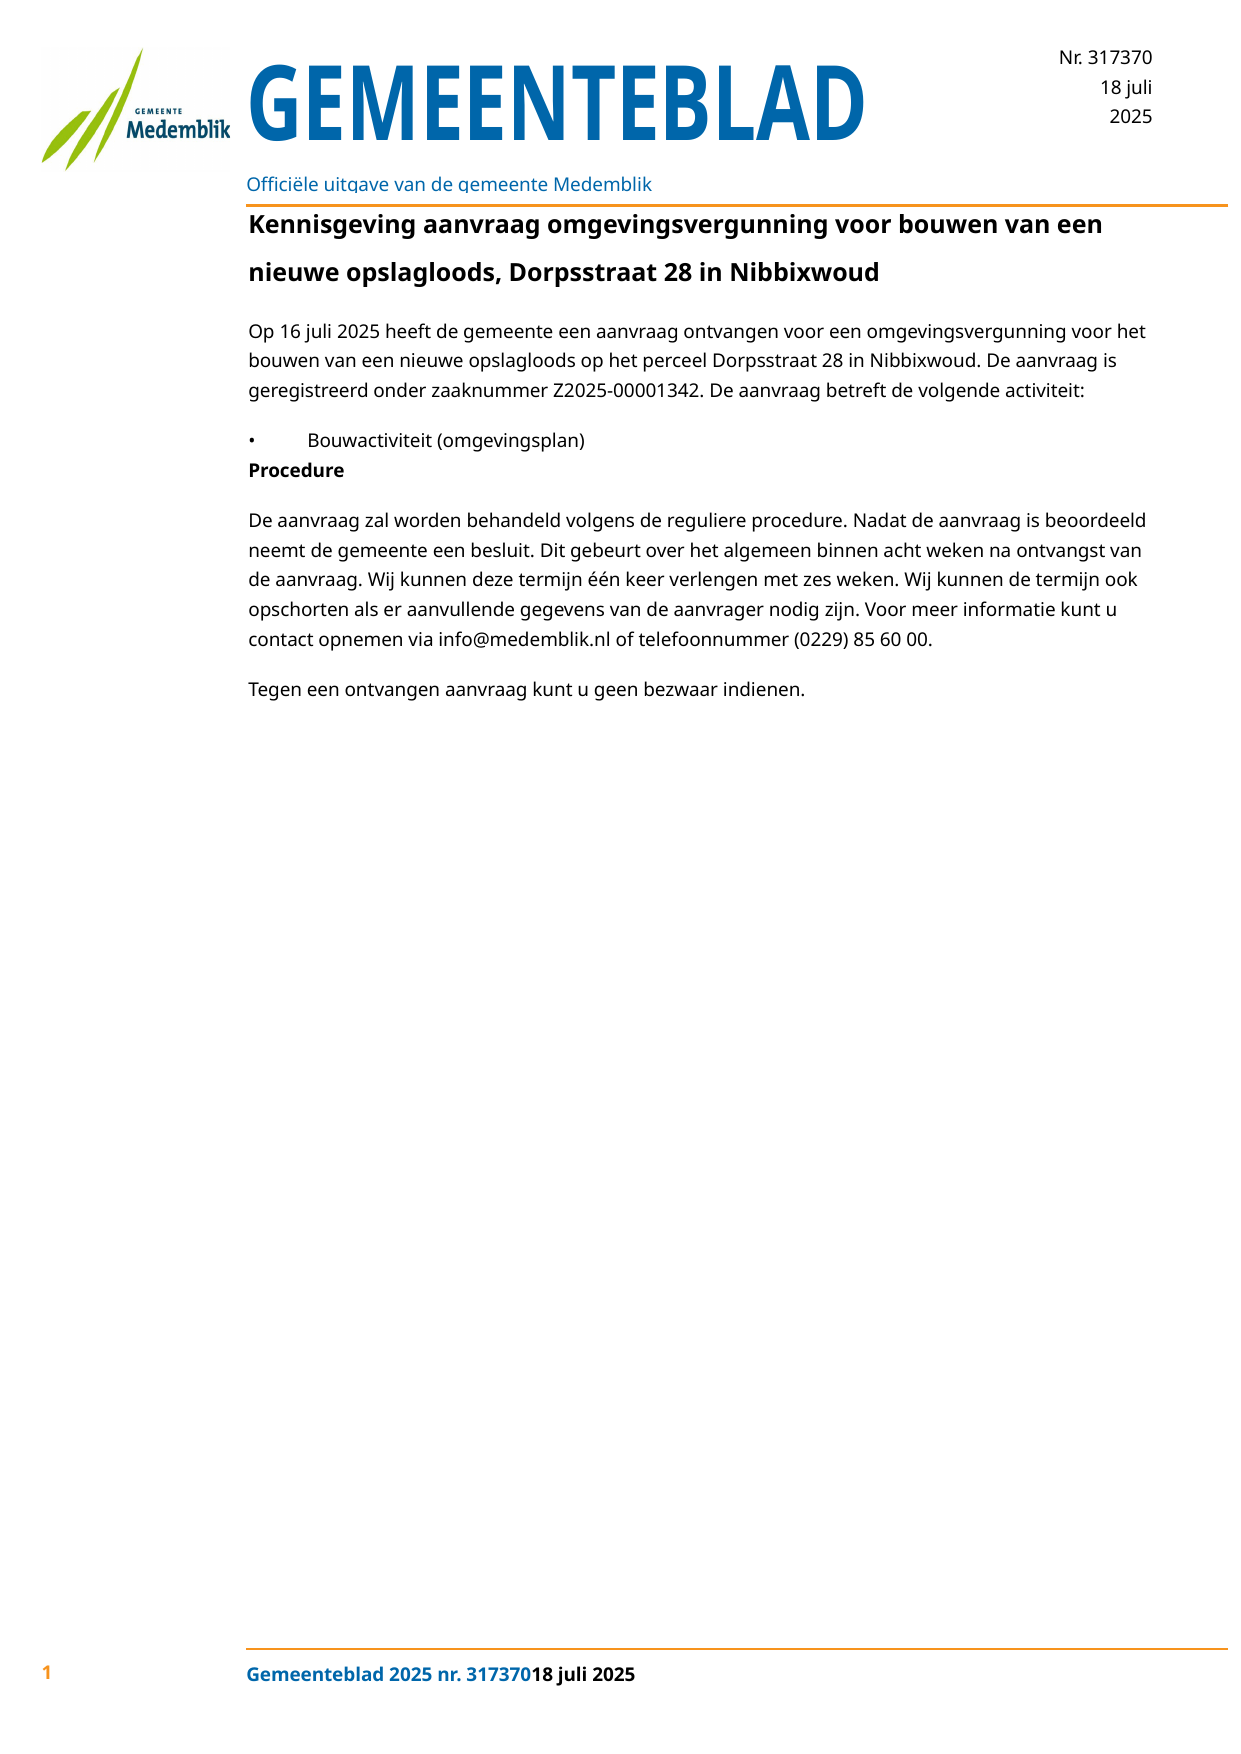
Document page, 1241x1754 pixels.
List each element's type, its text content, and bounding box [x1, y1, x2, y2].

text Tegen een ontvangen aanvraag kunt u geen bezwaar indienen. [248, 676, 1152, 702]
list Bouwactiviteit (omgevingsplan) [248, 427, 1152, 453]
text Kennisgeving aanvraag omgevingsvergunning voor bouwen van een nieuwe opslagloods, Dorpsstraat 28 in Nibbixwoud [248, 207, 1152, 288]
picture [41, 47, 231, 172]
text Procedure [248, 457, 1152, 483]
text Op 16 juli 2025 heeft de gemeente een aanvraag ontvangen voor een omgevingsvergunning voor het bouwen van een nieuwe opslagloods op het perceel Dorpsstraat 28 in Nibbixwoud. De aanvraag is geregistreerd onder zaaknummer Z2025-00001342. De aanvraag betreft de volgende activiteit: [248, 318, 1152, 403]
text De aanvraag zal worden behandeld volgens de reguliere procedure. Nadat de aanvraag is beoordeeld neemt de gemeente een besluit. Dit gebeurt over het algemeen binnen acht weken na ontvangst van de aanvraag. Wij kunnen deze termijn één keer verlengen met zes weken. Wij kunnen de termijn ook opschorten als er aanvullende gegevens van de aanvrager nodig zijn. Voor meer informatie kunt u contact opnemen via info@medemblik.nl of telefoonnummer (0229) 85 60 00. [248, 507, 1152, 652]
